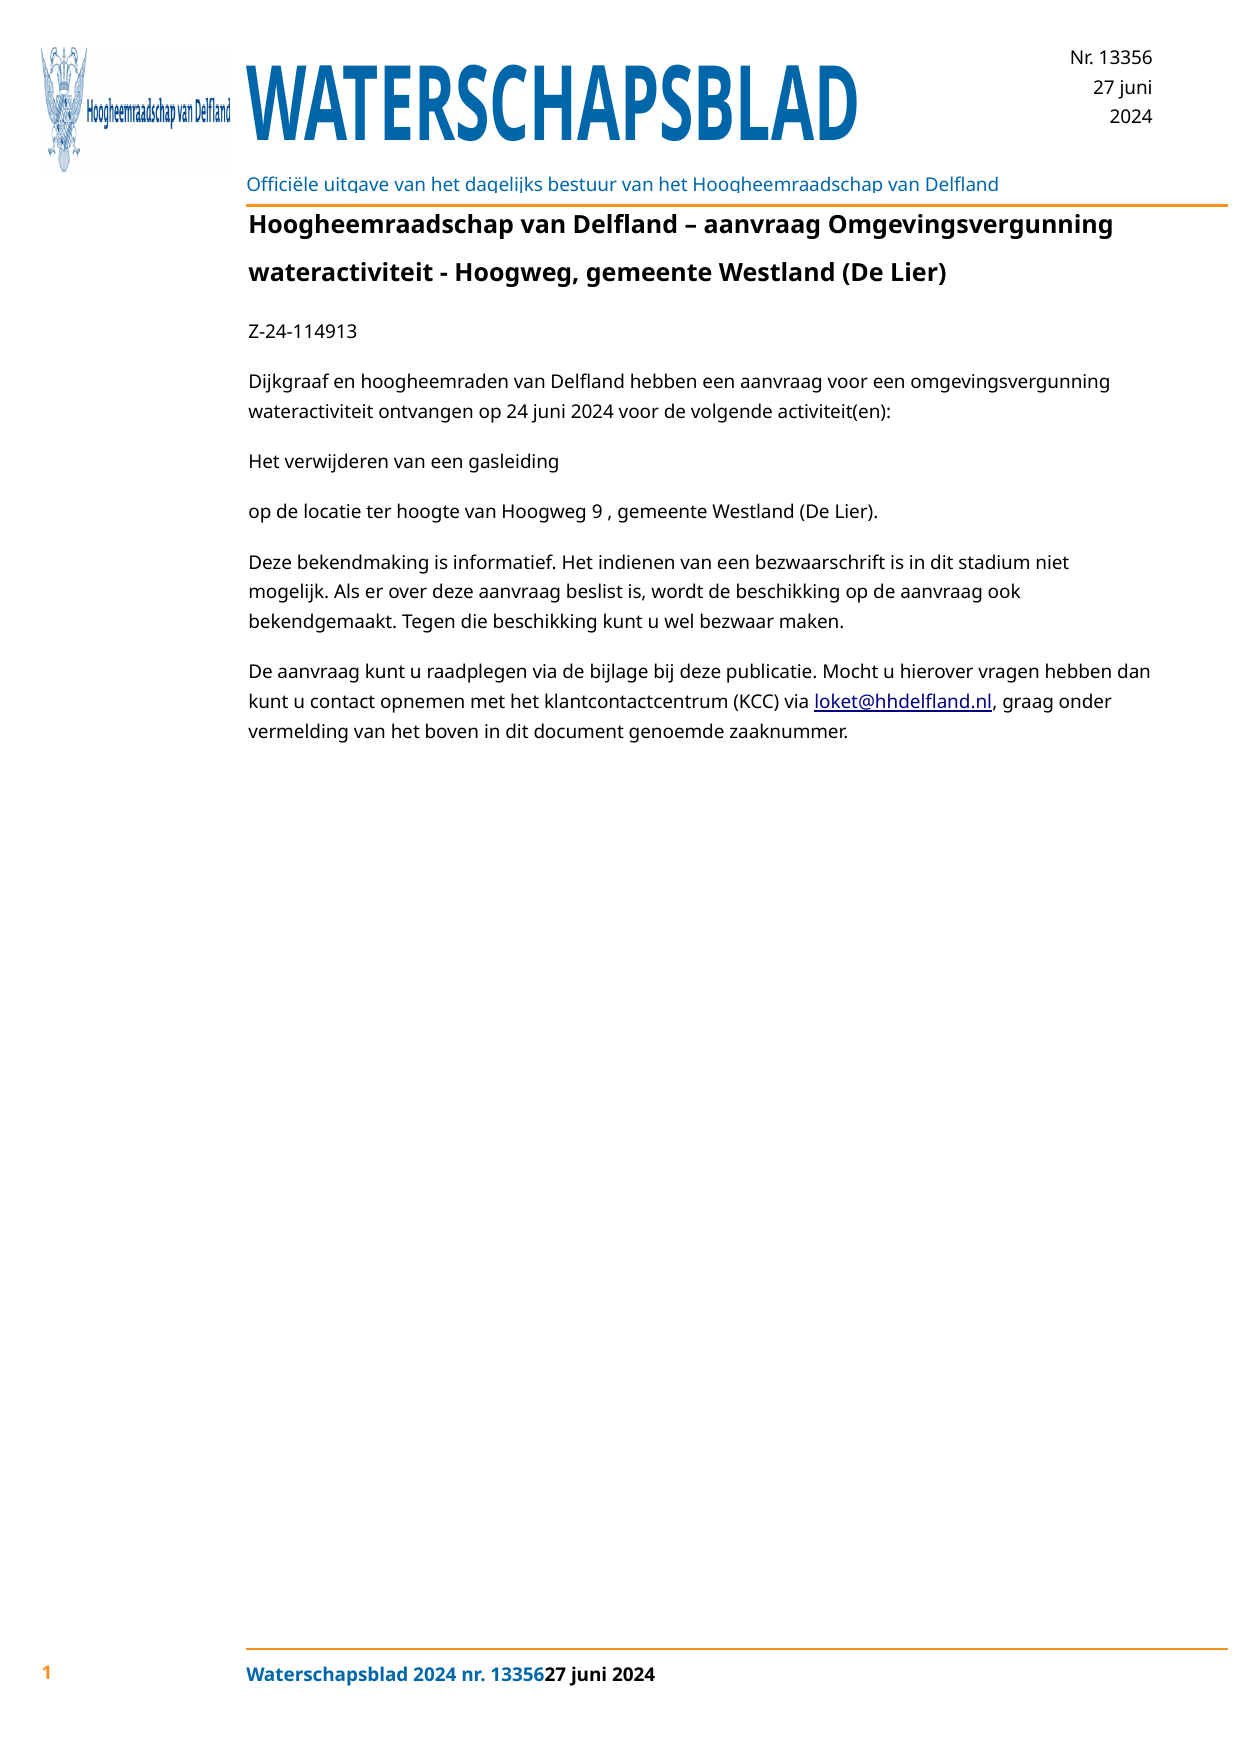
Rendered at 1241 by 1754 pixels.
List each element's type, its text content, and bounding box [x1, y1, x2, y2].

text Het verwijderen van een gasleiding [248, 448, 1152, 474]
text Hoogheemraadschap van Delfland – aanvraag Omgevingsvergunning wateractiviteit - Hoogweg, gemeente Westland (De Lier) [248, 207, 1152, 288]
text op de locatie ter hoogte van Hoogweg 9 , gemeente Westland (De Lier). [248, 499, 1152, 524]
text Z-24-114913 [248, 318, 1152, 344]
picture [41, 47, 231, 172]
text Dijkgraaf en hoogheemraden van Delfland hebben een aanvraag voor een omgevingsvergunning wateractiviteit ontvangen op 24 juni 2024 voor de volgende activiteit(en): [248, 368, 1152, 424]
text Deze bekendmaking is informatief. Het indienen van een bezwaarschrift is in dit stadium niet mogelijk. Als er over deze aanvraag beslist is, wordt de beschikking op de aanvraag ook bekendgemaakt. Tegen die beschikking kunt u wel bezwaar maken. [248, 549, 1152, 634]
text De aanvraag kunt u raadplegen via de bijlage bij deze publicatie. Mocht u hierover vragen hebben dan kunt u contact opnemen met het klantcontactcentrum (KCC) via loket@hhdelfland.nl, graag onder vermelding van het boven in dit document genoemde zaaknummer. [248, 659, 1152, 744]
